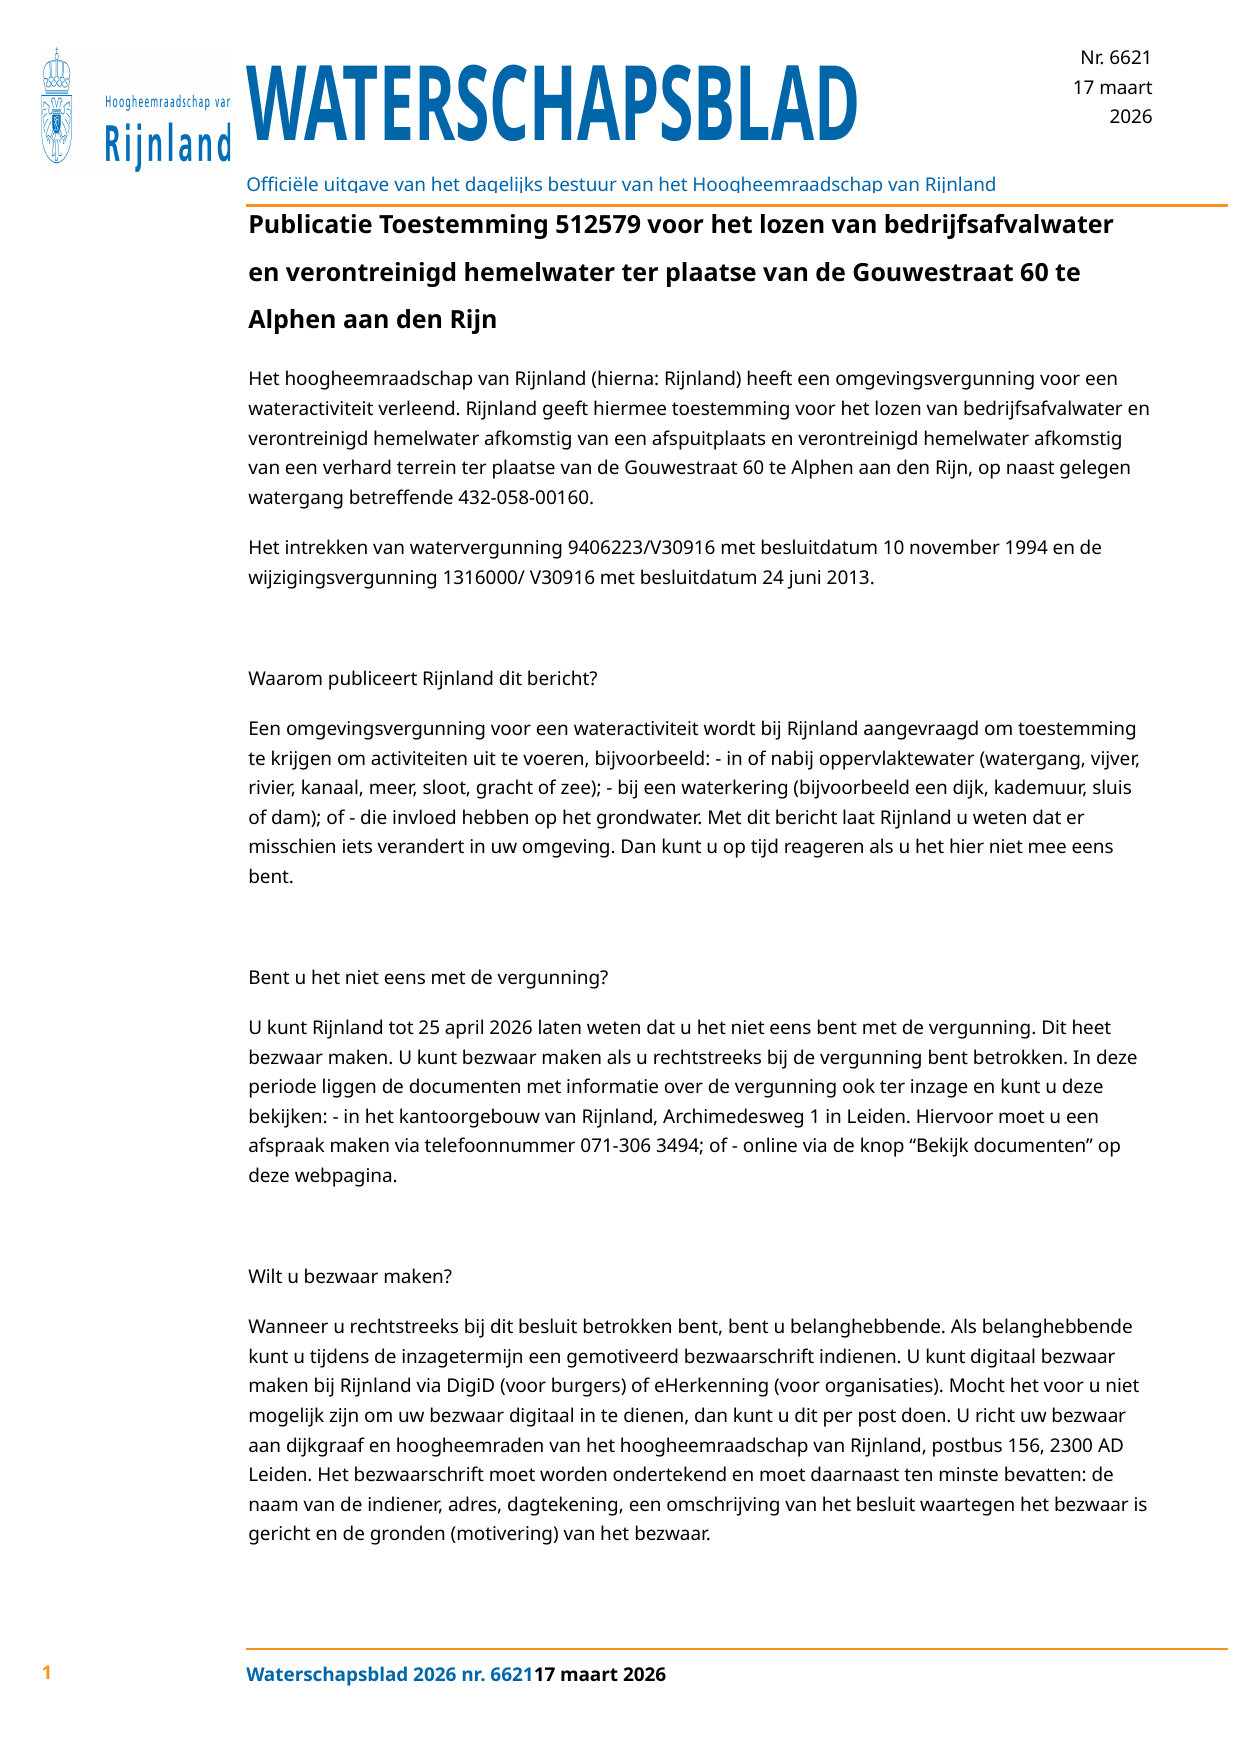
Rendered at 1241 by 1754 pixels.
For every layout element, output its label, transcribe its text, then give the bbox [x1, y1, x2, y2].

text Wilt u bezwaar maken? [248, 1263, 1152, 1289]
text Publicatie Toestemming 512579 voor het lozen van bedrijfsafvalwater en verontreinigd hemelwater ter plaatse van de Gouwestraat 60 te Alphen aan den Rijn [248, 207, 1152, 336]
text Het intrekken van watervergunning 9406223/V30916 met besluitdatum 10 november 1994 en de wijzigingsvergunning 1316000/ V30916 met besluitdatum 24 juni 2013. [248, 534, 1152, 589]
text U kunt Rijnland tot 25 april 2026 laten weten dat u het niet eens bent met de vergunning. Dit heet bezwaar maken. U kunt bezwaar maken als u rechtstreeks bij de vergunning bent betrokken. In deze periode liggen de documenten met informatie over de vergunning ook ter inzage en kunt u deze bekijken: - in het kantoorgebouw van Rijnland, Archimedesweg 1 in Leiden. Hiervoor moet u een afspraak maken via telefoonnummer 071-306 3494; of - online via de knop “Bekijk documenten” op deze webpagina. [248, 1014, 1152, 1188]
text Wanneer u rechtstreeks bij dit besluit betrokken bent, bent u belanghebbende. Als belanghebbende kunt u tijdens de inzagetermijn een gemotiveerd bezwaarschrift indienen. U kunt digitaal bezwaar maken bij Rijnland via DigiD (voor burgers) of eHerkenning (voor organisaties). Mocht het voor u niet mogelijk zijn om uw bezwaar digitaal in te dienen, dan kunt u dit per post doen. U richt uw bezwaar aan dijkgraaf en hoogheemraden van het hoogheemraadschap van Rijnland, postbus 156, 2300 AD Leiden. Het bezwaarschrift moet worden ondertekend en moet daarnaast ten minste bevatten: de naam van de indiener, adres, dagtekening, een omschrijving van het besluit waartegen het bezwaar is gericht en de gronden (motivering) van het bezwaar. [248, 1313, 1152, 1546]
text Een omgevingsvergunning voor een wateractiviteit wordt bij Rijnland aangevraagd om toestemming te krijgen om activiteiten uit te voeren, bijvoorbeeld: - in of nabij oppervlaktewater (watergang, vijver, rivier, kanaal, meer, sloot, gracht of zee); - bij een waterkering (bijvoorbeeld een dijk, kademuur, sluis of dam); of - die invloed hebben op het grondwater. Met dit bericht laat Rijnland u weten dat er misschien iets verandert in uw omgeving. Dan kunt u op tijd reageren als u het hier niet mee eens bent. [248, 715, 1152, 889]
text Waarom publiceert Rijnland dit bericht? [248, 665, 1152, 690]
text Het hoogheemraadschap van Rijnland (hierna: Rijnland) heeft een omgevingsvergunning voor een wateractiviteit verleend. Rijnland geeft hiermee toestemming voor het lozen van bedrijfsafvalwater en verontreinigd hemelwater afkomstig van een afspuitplaats en verontreinigd hemelwater afkomstig van een verhard terrein ter plaatse van de Gouwestraat 60 te Alphen aan den Rijn, op naast gelegen watergang betreffende 432-058-00160. [248, 366, 1152, 509]
picture [41, 47, 231, 172]
text Bent u het niet eens met de vergunning? [248, 964, 1152, 989]
